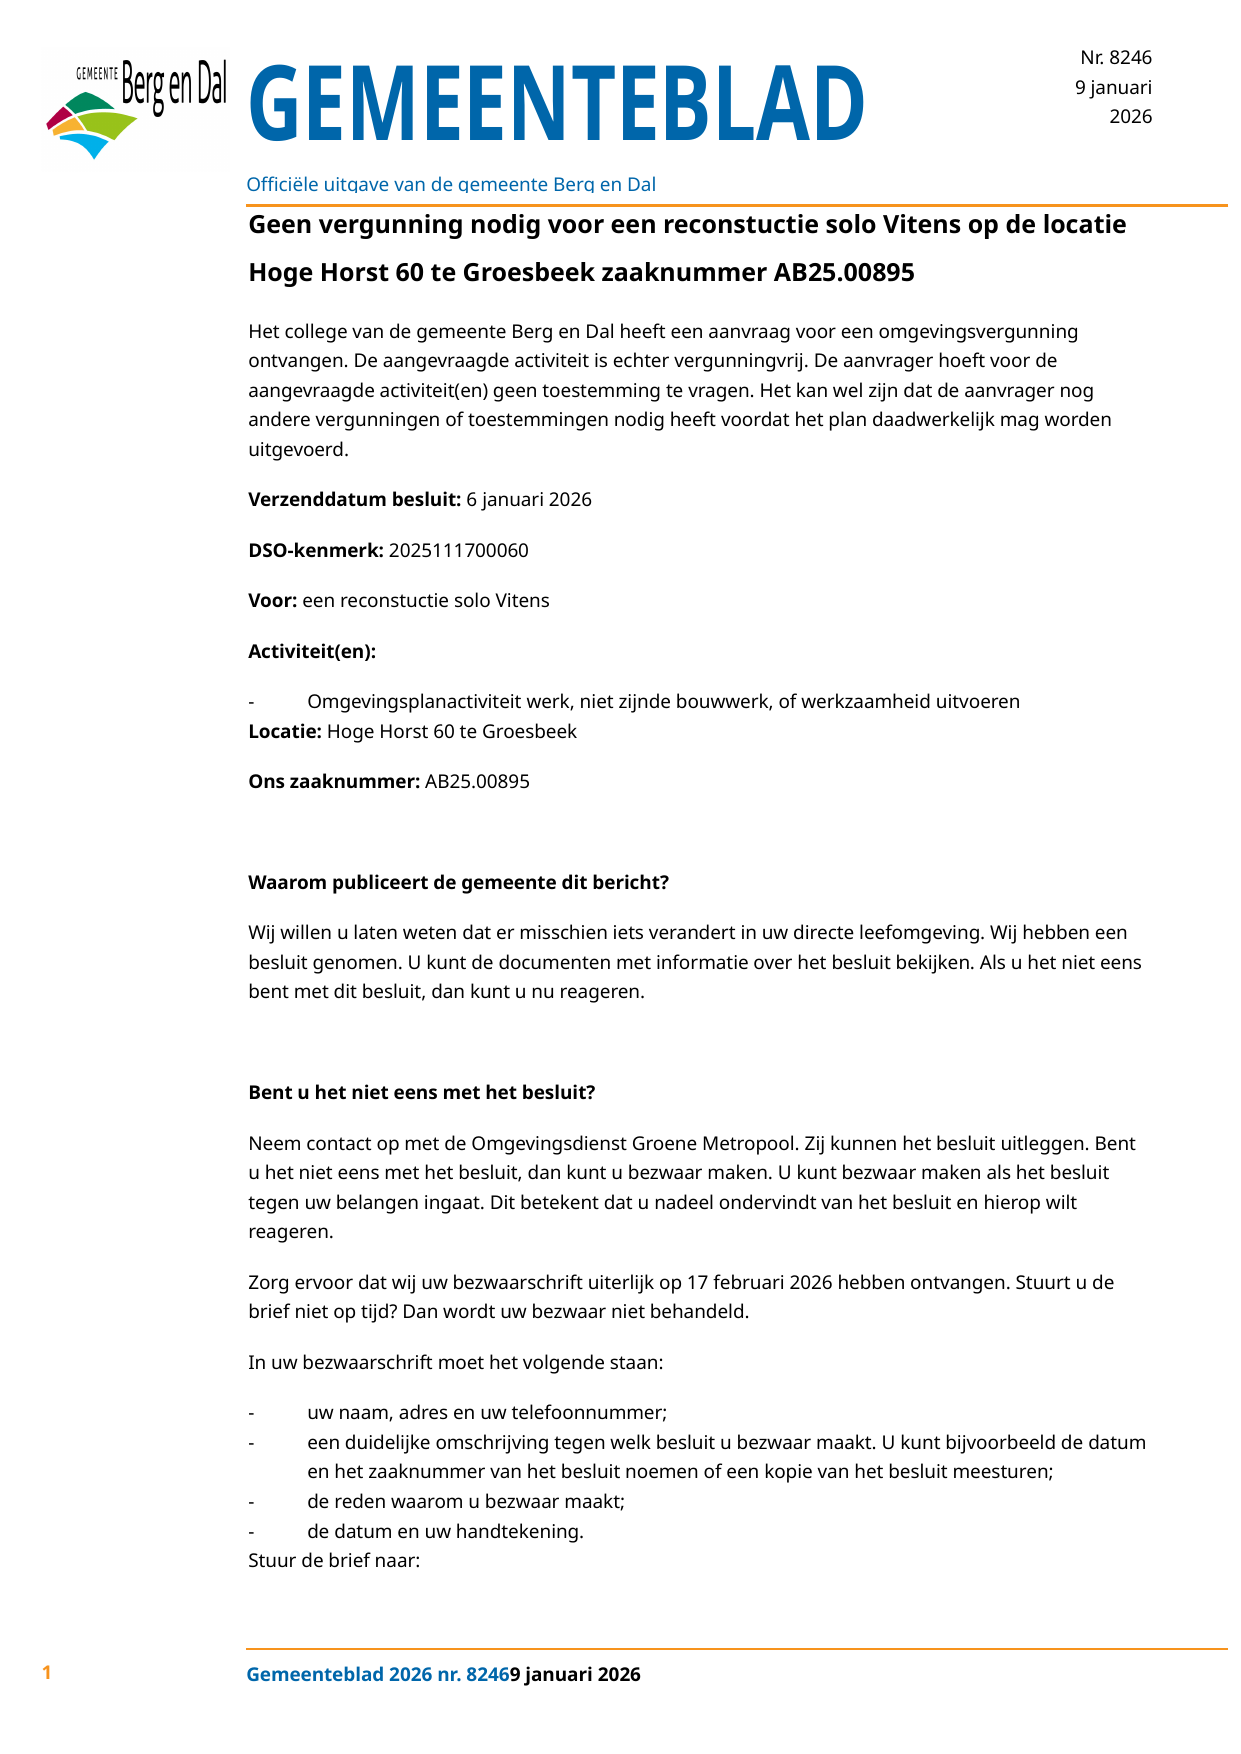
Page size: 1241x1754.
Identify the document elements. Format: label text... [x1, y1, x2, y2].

text Het college van de gemeente Berg en Dal heeft een aanvraag voor een omgevingsvergunning ontvangen. De aangevraagde activiteit is echter vergunningvrij. De aanvrager hoeft voor de aangevraagde activiteit(en) geen toestemming te vragen. Het kan wel zijn dat de aanvrager nog andere vergunningen of toestemmingen nodig heeft voordat het plan daadwerkelijk mag worden uitgevoerd. [248, 318, 1152, 462]
text Geen vergunning nodig voor een reconstuctie solo Vitens op de locatie Hoge Horst 60 te Groesbeek zaaknummer AB25.00895 [248, 207, 1152, 288]
list een duidelijke omschrijving tegen welk besluit u bezwaar maakt. U kunt bijvoorbeeld de datum en het zaaknummer van het besluit noemen of een kopie van het besluit meesturen; [248, 1429, 1152, 1484]
list uw naam, adres en uw telefoonnummer; [248, 1399, 1152, 1425]
text DSO-kenmerk: 2025111700060 [248, 537, 1152, 563]
text Ons zaaknummer: AB25.00895 [248, 768, 1152, 794]
text Locatie: Hoge Horst 60 te Groesbeek [248, 718, 1152, 744]
text Voor: een reconstuctie solo Vitens [248, 587, 1152, 613]
text Zorg ervoor dat wij uw bezwaarschrift uiterlijk op 17 februari 2026 hebben ontvangen. Stuurt u de brief niet op tijd? Dan wordt uw bezwaar niet behandeld. [248, 1269, 1152, 1324]
list de reden waarom u bezwaar maakt; [248, 1488, 1152, 1514]
text In uw bezwaarschrift moet het volgende staan: [248, 1349, 1152, 1375]
list Omgevingsplanactiviteit werk, niet zijnde bouwwerk, of werkzaamheid uitvoeren [248, 688, 1152, 714]
picture [41, 47, 231, 172]
text Waarom publiceert de gemeente dit bericht? [248, 869, 1152, 895]
text Wij willen u laten weten dat er misschien iets verandert in uw directe leefomgeving. Wij hebben een besluit genomen. U kunt de documenten met informatie over het besluit bekijken. Als u het niet eens bent met dit besluit, dan kunt u nu reageren. [248, 919, 1152, 1004]
text Neem contact op met de Omgevingsdienst Groene Metropool. Zij kunnen het besluit uitleggen. Bent u het niet eens met het besluit, dan kunt u bezwaar maken. U kunt bezwaar maken als het besluit tegen uw belangen ingaat. Dit betekent dat u nadeel ondervindt van het besluit en hierop wilt reageren. [248, 1130, 1152, 1244]
text Stuur de brief naar: [248, 1547, 1152, 1573]
text Verzenddatum besluit: 6 januari 2026 [248, 487, 1152, 512]
list de datum en uw handtekening. [248, 1518, 1152, 1544]
text Activiteit(en): [248, 638, 1152, 664]
text Bent u het niet eens met het besluit? [248, 1079, 1152, 1105]
